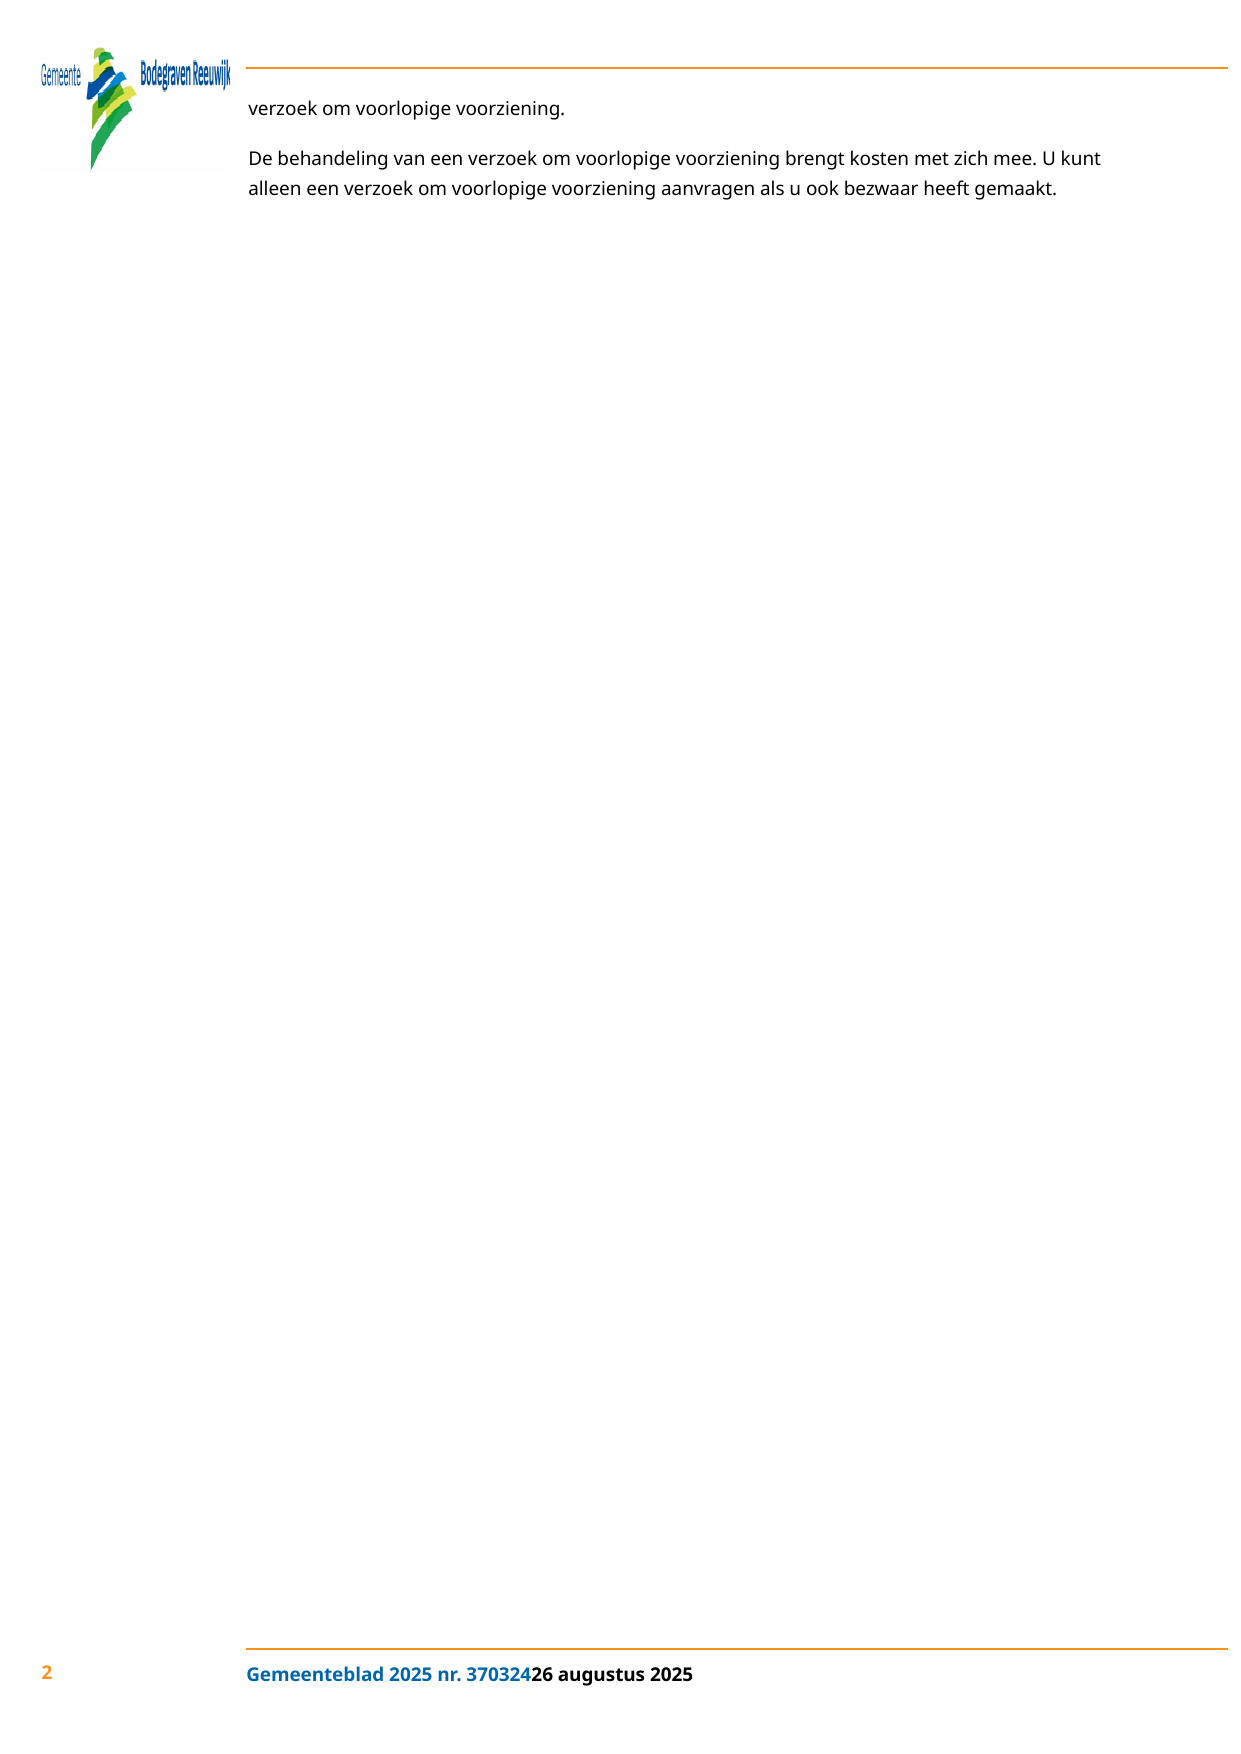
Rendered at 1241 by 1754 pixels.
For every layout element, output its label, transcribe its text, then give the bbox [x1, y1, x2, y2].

text De behandeling van een verzoek om voorlopige voorziening brengt kosten met zich mee. U kunt alleen een verzoek om voorlopige voorziening aanvragen als u ook bezwaar heeft gemaakt. [248, 145, 1152, 201]
text verzoek om voorlopige voorziening. [248, 95, 1152, 121]
picture [41, 47, 231, 172]
